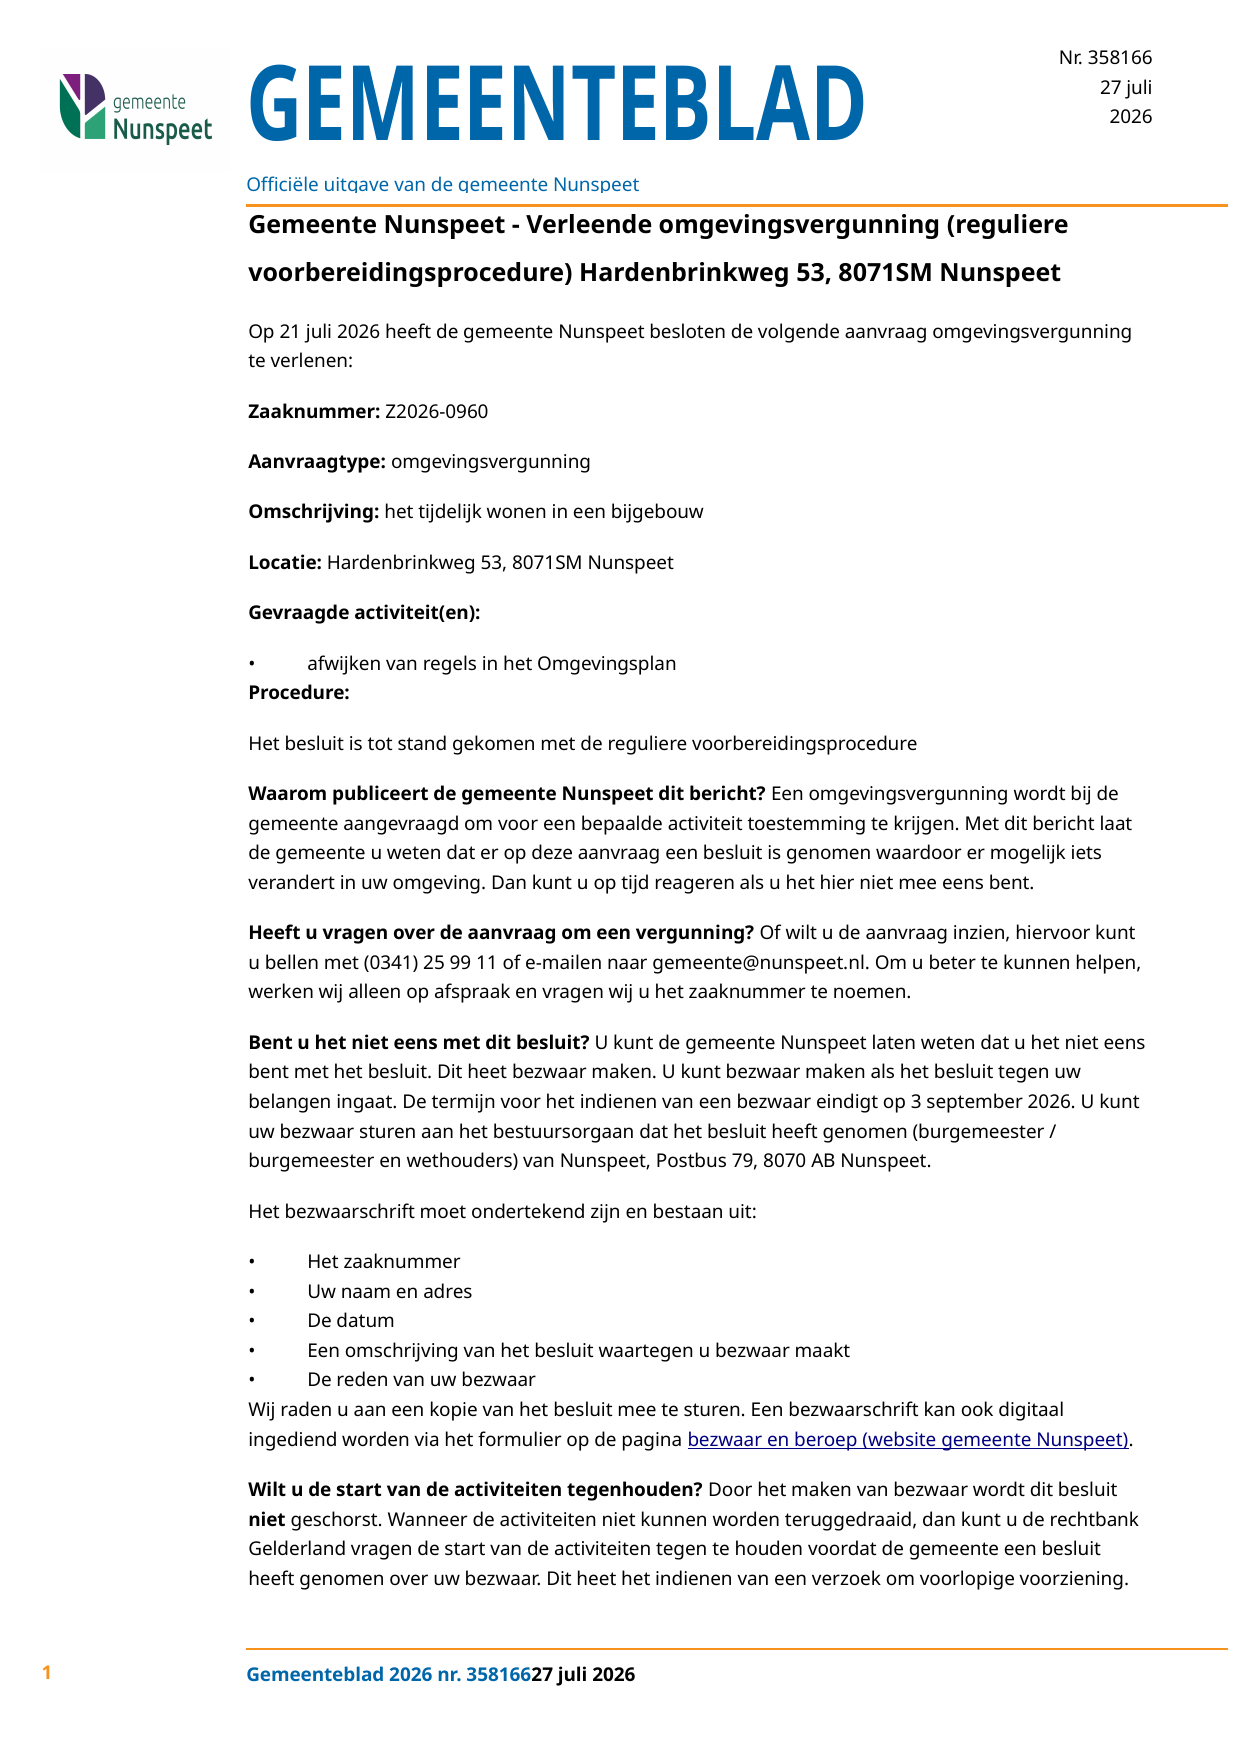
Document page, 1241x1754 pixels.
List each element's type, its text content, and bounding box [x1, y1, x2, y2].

picture [41, 47, 231, 172]
text Procedure: [248, 679, 1152, 705]
text Op 21 juli 2026 heeft de gemeente Nunspeet besloten de volgende aanvraag omgevingsvergunning te verlenen: [248, 318, 1152, 373]
text Omschrijving: het tijdelijk wonen in een bijgebouw [248, 499, 1152, 524]
text Gevraagde activiteit(en): [248, 599, 1152, 625]
list afwijken van regels in het Omgevingsplan [248, 650, 1152, 676]
list Het zaaknummer [248, 1248, 1152, 1274]
text Het besluit is tot stand gekomen met de reguliere voorbereidingsprocedure [248, 730, 1152, 756]
list De reden van uw bezwaar [248, 1367, 1152, 1392]
list Een omschrijving van het besluit waartegen u bezwaar maakt [248, 1337, 1152, 1363]
list De datum [248, 1307, 1152, 1333]
text Locatie: Hardenbrinkweg 53, 8071SM Nunspeet [248, 549, 1152, 575]
text Het bezwaarschrift moet ondertekend zijn en bestaan uit: [248, 1198, 1152, 1224]
text Aanvraagtype: omgevingsvergunning [248, 448, 1152, 474]
text Gemeente Nunspeet - Verleende omgevingsvergunning (reguliere voorbereidingsprocedure) Hardenbrinkweg 53, 8071SM Nunspeet [248, 207, 1152, 288]
text Heeft u vragen over de aanvraag om een vergunning? Of wilt u de aanvraag inzien, hiervoor kunt u bellen met (0341) 25 99 11 of e-mailen naar gemeente@nunspeet.nl. Om u beter te kunnen helpen, werken wij alleen op afspraak en vragen wij u het zaaknummer te noemen. [248, 919, 1152, 1004]
text Zaaknummer: Z2026-0960 [248, 398, 1152, 424]
text Bent u het niet eens met dit besluit? U kunt de gemeente Nunspeet laten weten dat u het niet eens bent met het besluit. Dit heet bezwaar maken. U kunt bezwaar maken als het besluit tegen uw belangen ingaat. De termijn voor het indienen van een bezwaar eindigt op 3 september 2026. U kunt uw bezwaar sturen aan het bestuursorgaan dat het besluit heeft genomen (burgemeester / burgemeester en wethouders) van Nunspeet, Postbus 79, 8070 AB Nunspeet. [248, 1029, 1152, 1173]
text Wij raden u aan een kopie van het besluit mee te sturen. Een bezwaarschrift kan ook digitaal ingediend worden via het formulier op de pagina bezwaar en beroep (website gemeente Nunspeet). [248, 1396, 1152, 1452]
text Wilt u de start van de activiteiten tegenhouden? Door het maken van bezwaar wordt dit besluit niet geschorst. Wanneer de activiteiten niet kunnen worden teruggedraaid, dan kunt u de rechtbank Gelderland vragen de start van de activiteiten tegen te houden voordat de gemeente een besluit heeft genomen over uw bezwaar. Dit heet het indienen van een verzoek om voorlopige voorziening. [248, 1476, 1152, 1591]
text Waarom publiceert de gemeente Nunspeet dit bericht? Een omgevingsvergunning wordt bij de gemeente aangevraagd om voor een bepaalde activiteit toestemming te krijgen. Met dit bericht laat de gemeente u weten dat er op deze aanvraag een besluit is genomen waardoor er mogelijk iets verandert in uw omgeving. Dan kunt u op tijd reageren als u het hier niet mee eens bent. [248, 780, 1152, 895]
list Uw naam en adres [248, 1278, 1152, 1304]
